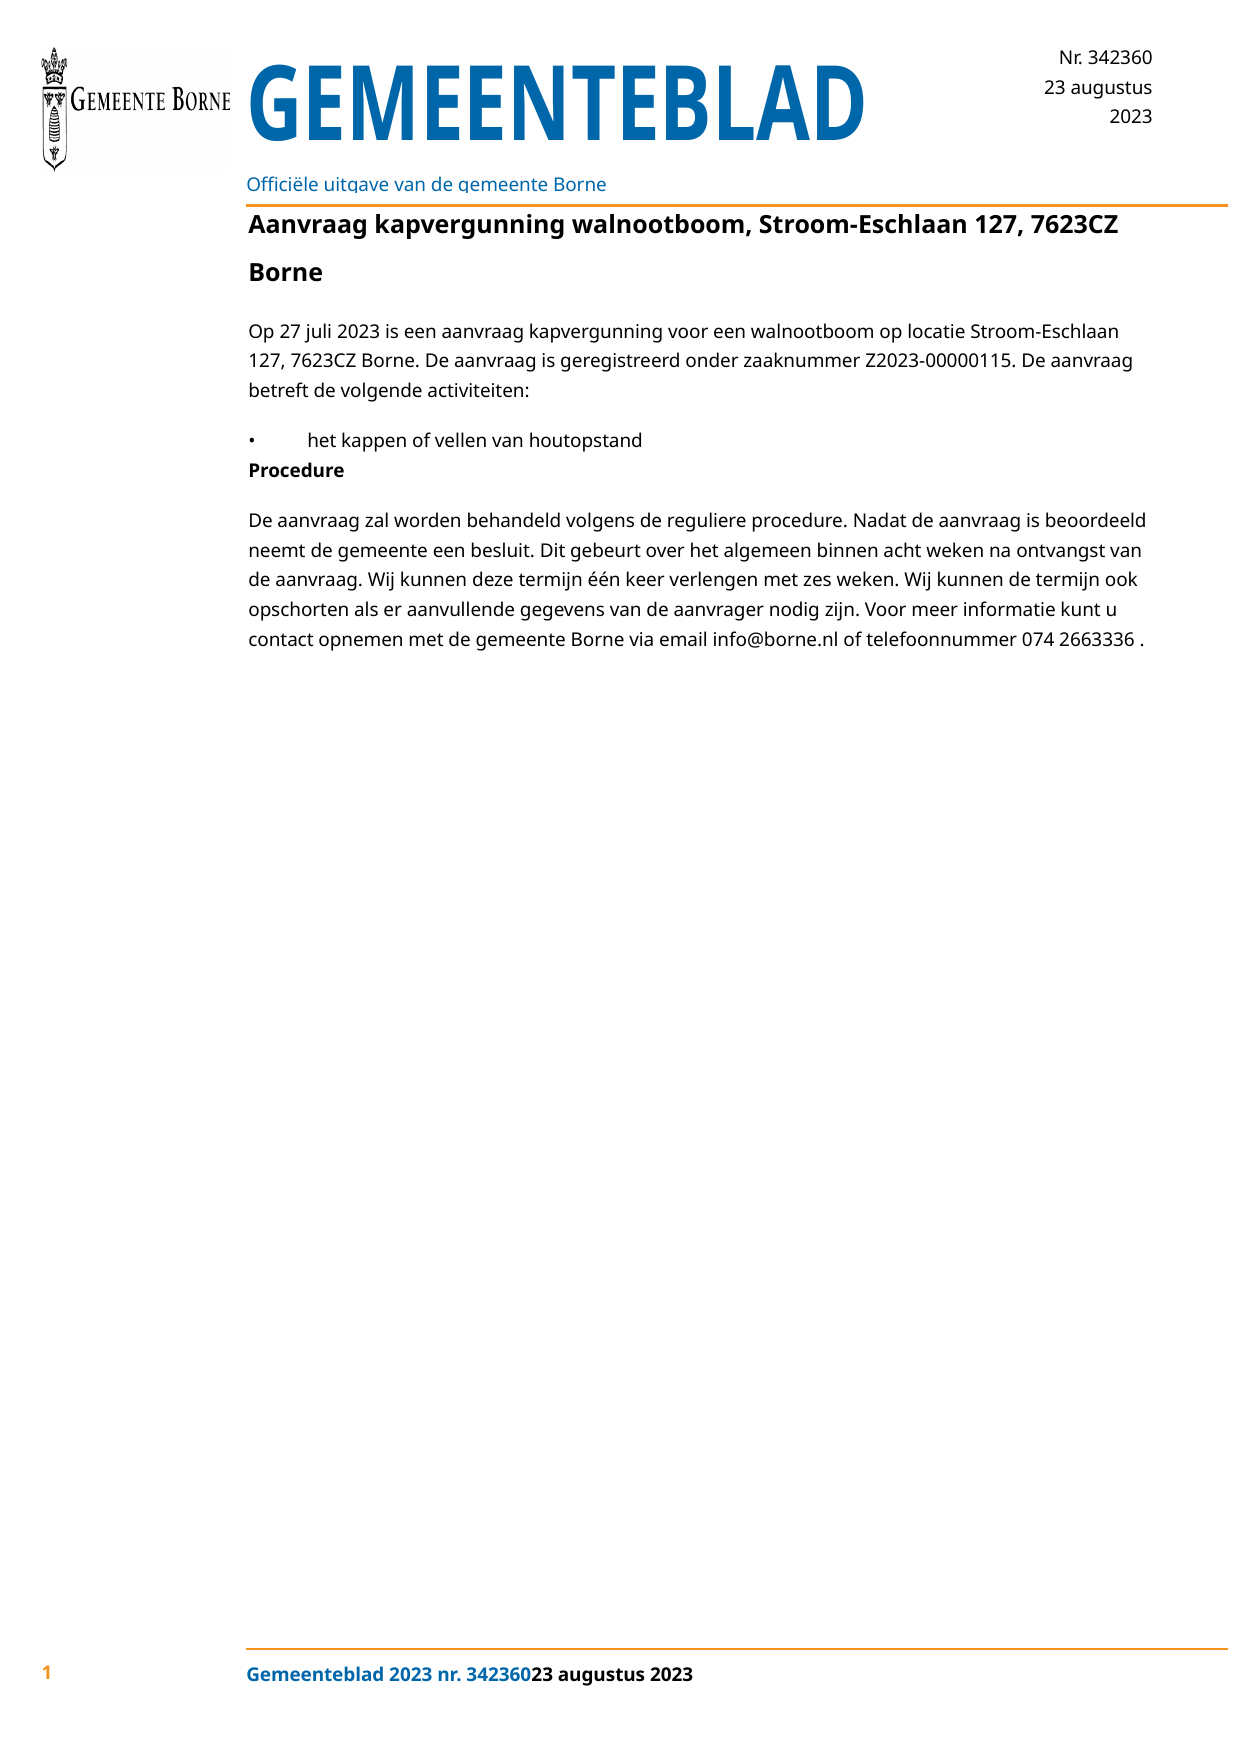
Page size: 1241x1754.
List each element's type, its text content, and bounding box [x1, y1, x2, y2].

text De aanvraag zal worden behandeld volgens de reguliere procedure. Nadat de aanvraag is beoordeeld neemt de gemeente een besluit. Dit gebeurt over het algemeen binnen acht weken na ontvangst van de aanvraag. Wij kunnen deze termijn één keer verlengen met zes weken. Wij kunnen de termijn ook opschorten als er aanvullende gegevens van de aanvrager nodig zijn. Voor meer informatie kunt u contact opnemen met de gemeente Borne via email info@borne.nl of telefoonnummer 074 2663336 . [248, 507, 1152, 652]
picture [41, 47, 231, 172]
text Op 27 juli 2023 is een aanvraag kapvergunning voor een walnootboom op locatie Stroom-Eschlaan 127, 7623CZ Borne. De aanvraag is geregistreerd onder zaaknummer Z2023-00000115. De aanvraag betreft de volgende activiteiten: [248, 318, 1152, 403]
text Procedure [248, 457, 1152, 483]
text Aanvraag kapvergunning walnootboom, Stroom-Eschlaan 127, 7623CZ Borne [248, 207, 1152, 288]
list het kappen of vellen van houtopstand [248, 427, 1152, 453]
